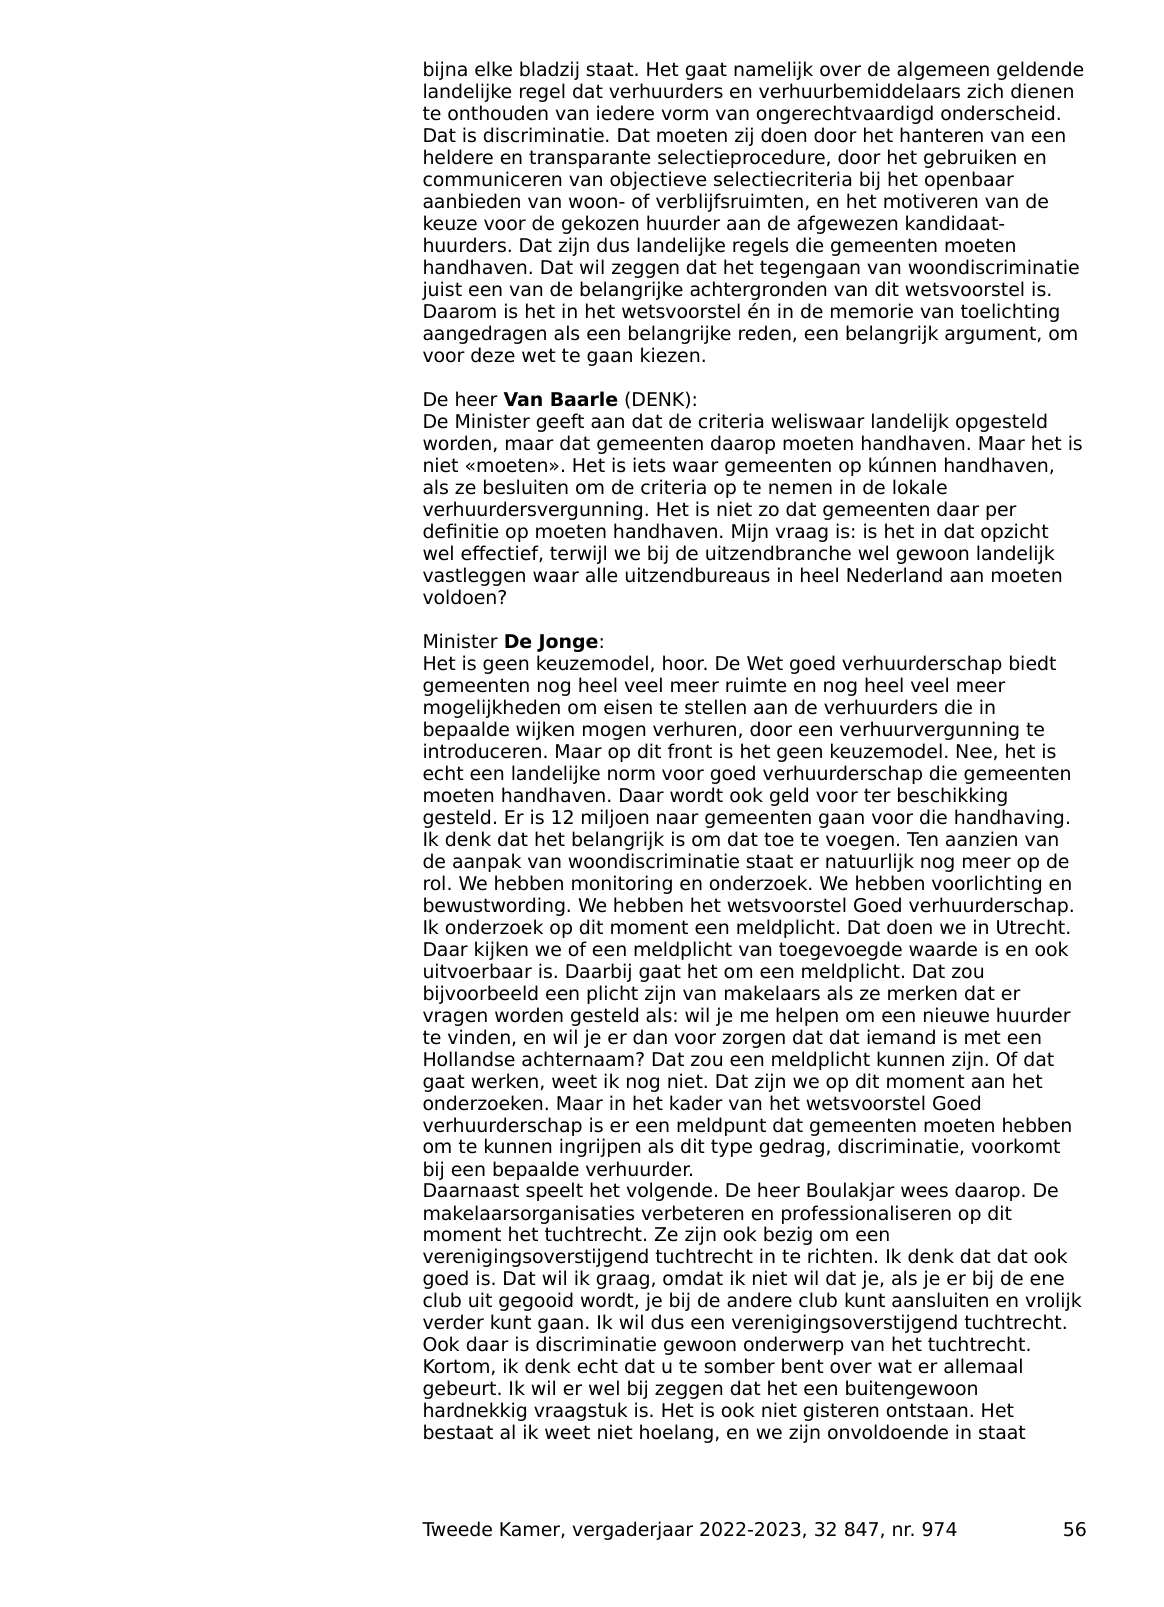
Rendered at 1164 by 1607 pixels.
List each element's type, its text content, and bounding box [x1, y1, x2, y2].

text Minister De Jonge: [422, 631, 1087, 653]
text De heer Van Baarle (DENK): [422, 389, 1087, 411]
text bijna elke bladzij staat. Het gaat namelijk over de algemeen geldende landelijke regel dat verhuurders en verhuurbemiddelaars zich dienen te onthouden van iedere vorm van ongerechtvaardigd onderscheid. Dat is discriminatie. Dat moeten zij doen door het hanteren van een heldere en transparante selectieprocedure, door het gebruiken en communiceren van objectieve selectiecriteria bij het openbaar aanbieden van woon- of verblijfsruimten, en het motiveren van de keuze voor de gekozen huurder aan de afgewezen kandidaat-huurders. Dat zijn dus landelijke regels die gemeenten moeten handhaven. Dat wil zeggen dat het tegengaan van woondiscriminatie juist een van de belangrijke achtergronden van dit wetsvoorstel is. Daarom is het in het wetsvoorstel én in de memorie van toelichting aangedragen als een belangrijke reden, een belangrijk argument, om voor deze wet te gaan kiezen. [422, 59, 1087, 367]
text Daarnaast speelt het volgende. De heer Boulakjar wees daarop. De makelaarsorganisaties verbeteren en professionaliseren op dit moment het tuchtrecht. Ze zijn ook bezig om een verenigingsoverstijgend tuchtrecht in te richten. Ik denk dat dat ook goed is. Dat wil ik graag, omdat ik niet wil dat je, als je er bij de ene club uit gegooid wordt, je bij de andere club kunt aansluiten en vrolijk verder kunt gaan. Ik wil dus een verenigingsoverstijgend tuchtrecht. Ook daar is discriminatie gewoon onderwerp van het tuchtrecht. Kortom, ik denk echt dat u te somber bent over wat er allemaal gebeurt. Ik wil er wel bij zeggen dat het een buitengewoon hardnekkig vraagstuk is. Het is ook niet gisteren ontstaan. Het bestaat al ik weet niet hoelang, en we zijn onvoldoende in staat [422, 1180, 1087, 1444]
text Het is geen keuzemodel, hoor. De Wet goed verhuurderschap biedt gemeenten nog heel veel meer ruimte en nog heel veel meer mogelijkheden om eisen te stellen aan de verhuurders die in bepaalde wijken mogen verhuren, door een verhuurvergunning te introduceren. Maar op dit front is het geen keuzemodel. Nee, het is echt een landelijke norm voor goed verhuurderschap die gemeenten moeten handhaven. Daar wordt ook geld voor ter beschikking gesteld. Er is 12 miljoen naar gemeenten gaan voor die handhaving. Ik denk dat het belangrijk is om dat toe te voegen. Ten aanzien van de aanpak van woondiscriminatie staat er natuurlijk nog meer op de rol. We hebben monitoring en onderzoek. We hebben voorlichting en bewustwording. We hebben het wetsvoorstel Goed verhuurderschap. Ik onderzoek op dit moment een meldplicht. Dat doen we in Utrecht. Daar kijken we of een meldplicht van toegevoegde waarde is en ook uitvoerbaar is. Daarbij gaat het om een meldplicht. Dat zou bijvoorbeeld een plicht zijn van makelaars als ze merken dat er vragen worden gesteld als: wil je me helpen om een nieuwe huurder te vinden, en wil je er dan voor zorgen dat dat iemand is met een Hollandse achternaam? Dat zou een meldplicht kunnen zijn. Of dat gaat werken, weet ik nog niet. Dat zijn we op dit moment aan het onderzoeken. Maar in het kader van het wetsvoorstel Goed verhuurderschap is er een meldpunt dat gemeenten moeten hebben om te kunnen ingrijpen als dit type gedrag, discriminatie, voorkomt bij een bepaalde verhuurder. [422, 653, 1087, 1180]
text De Minister geeft aan dat de criteria weliswaar landelijk opgesteld worden, maar dat gemeenten daarop moeten handhaven. Maar het is niet «moeten». Het is iets waar gemeenten op kúnnen handhaven, als ze besluiten om de criteria op te nemen in de lokale verhuurdersvergunning. Het is niet zo dat gemeenten daar per definitie op moeten handhaven. Mijn vraag is: is het in dat opzicht wel effectief, terwijl we bij de uitzendbranche wel gewoon landelijk vastleggen waar alle uitzendbureaus in heel Nederland aan moeten voldoen? [422, 411, 1087, 609]
